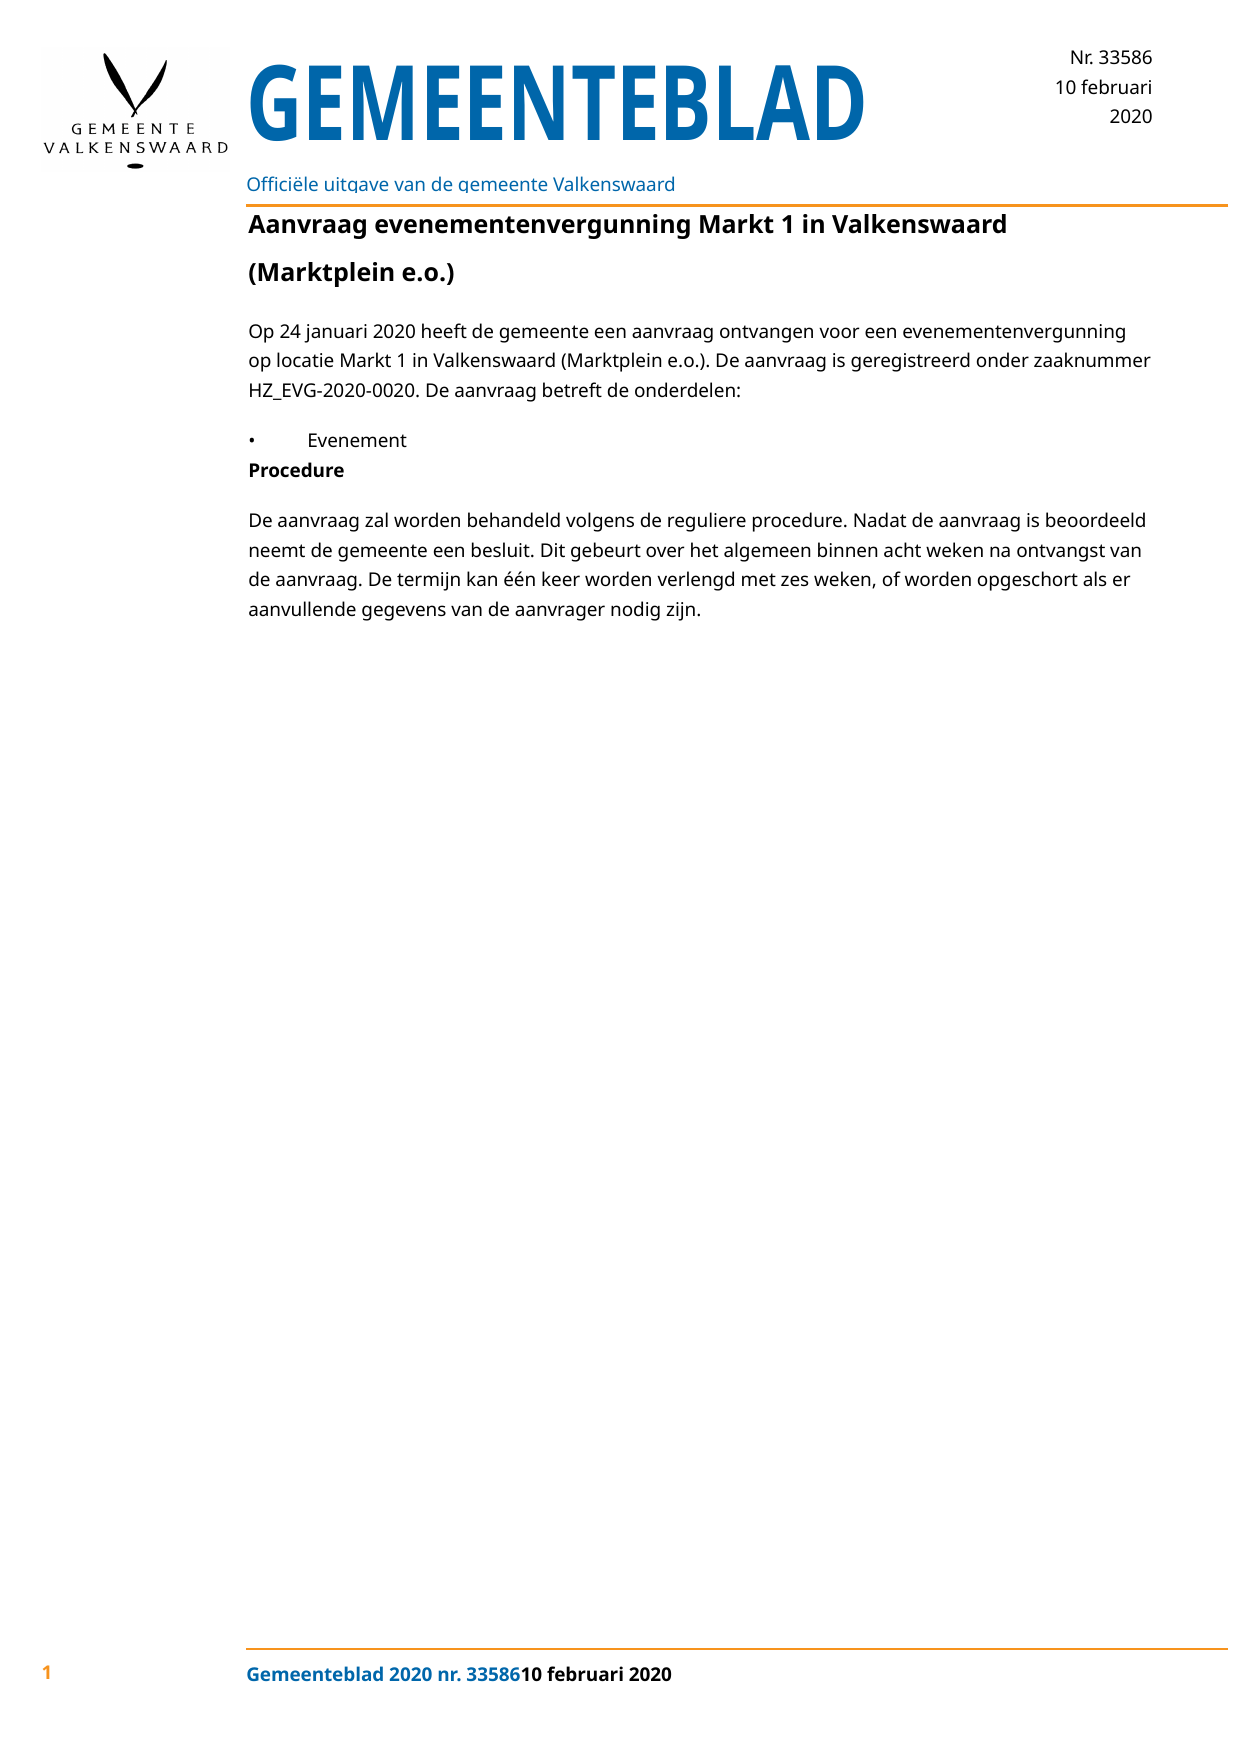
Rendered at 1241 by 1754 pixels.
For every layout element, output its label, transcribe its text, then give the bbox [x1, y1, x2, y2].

text De aanvraag zal worden behandeld volgens de reguliere procedure. Nadat de aanvraag is beoordeeld neemt de gemeente een besluit. Dit gebeurt over het algemeen binnen acht weken na ontvangst van de aanvraag. De termijn kan één keer worden verlengd met zes weken, of worden opgeschort als er aanvullende gegevens van de aanvrager nodig zijn. [248, 507, 1152, 622]
text Aanvraag evenementenvergunning Markt 1 in Valkenswaard (Marktplein e.o.) [248, 207, 1152, 288]
text Op 24 januari 2020 heeft de gemeente een aanvraag ontvangen voor een evenementenvergunning op locatie Markt 1 in Valkenswaard (Marktplein e.o.). De aanvraag is geregistreerd onder zaaknummer HZ_EVG-2020-0020. De aanvraag betreft de onderdelen: [248, 318, 1152, 403]
list Evenement [248, 427, 1152, 453]
text Procedure [248, 457, 1152, 483]
picture [41, 47, 231, 172]
